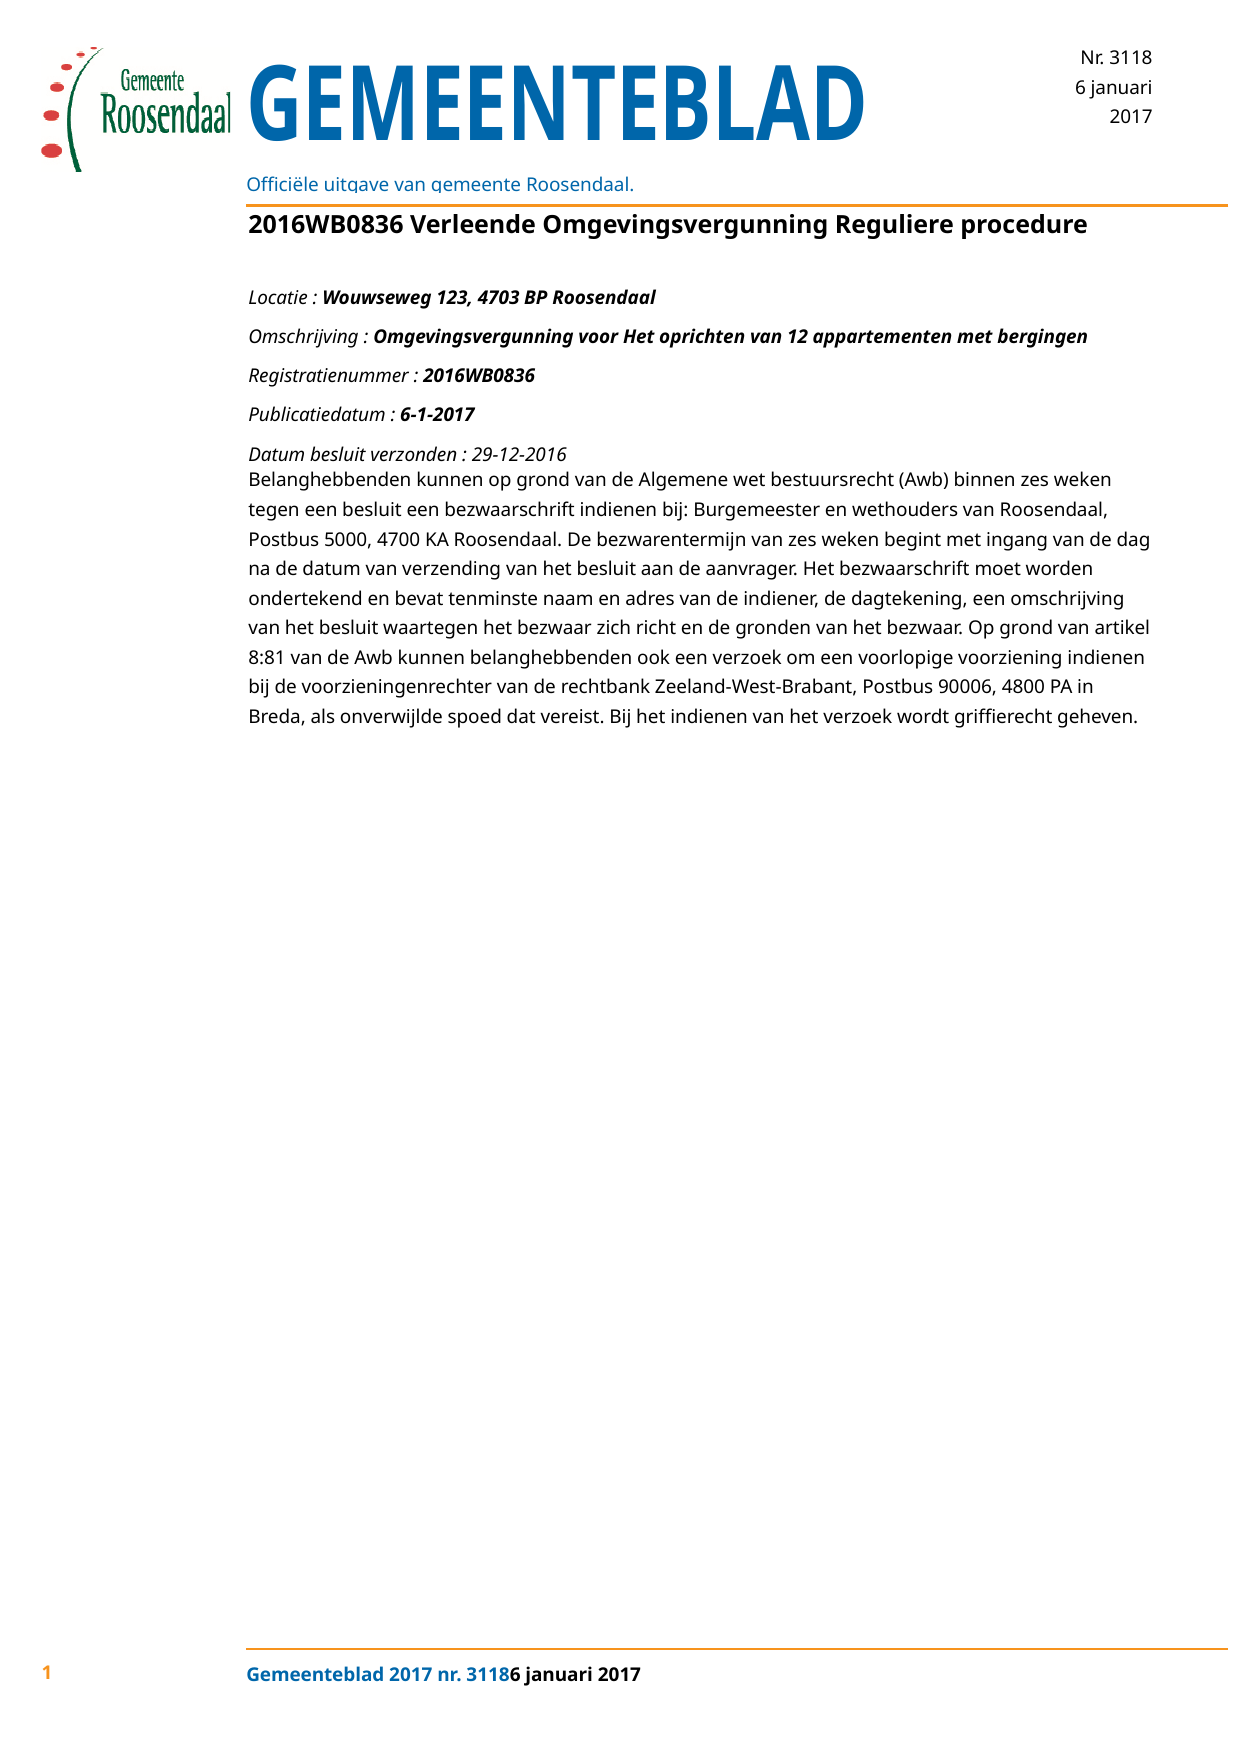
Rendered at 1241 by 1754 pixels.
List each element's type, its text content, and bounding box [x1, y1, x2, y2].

text Publicatiedatum : 6-1-2017 [248, 402, 1152, 427]
text Datum besluit verzonden : 29-12-2016 [248, 441, 1152, 467]
text Belanghebbenden kunnen op grond van de Algemene wet bestuursrecht (Awb) binnen zes weken tegen een besluit een bezwaarschrift indienen bij: Burgemeester en wethouders van Roosendaal, Postbus 5000, 4700 KA Roosendaal. De bezwarentermijn van zes weken begint met ingang van de dag na de datum van verzending van het besluit aan de aanvrager. Het bezwaarschrift moet worden ondertekend en bevat tenminste naam en adres van de indiener, de dagtekening, een omschrijving van het besluit waartegen het bezwaar zich richt en de gronden van het bezwaar. Op grond van artikel 8:81 van de Awb kunnen belanghebbenden ook een verzoek om een voorlopige voorziening indienen bij de voorzieningenrechter van de rechtbank Zeeland-West-Brabant, Postbus 90006, 4800 PA in Breda, als onverwijlde spoed dat vereist. Bij het indienen van het verzoek wordt griffierecht geheven. [248, 467, 1152, 729]
picture [41, 47, 231, 172]
text Omschrijving : Omgevingsvergunning voor Het oprichten van 12 appartementen met bergingen [248, 323, 1152, 349]
text Registratienummer : 2016WB0836 [248, 362, 1152, 388]
text Locatie : Wouwseweg 123, 4703 BP Roosendaal [248, 284, 1152, 309]
text 2016WB0836 Verleende Omgevingsvergunning Reguliere procedure [248, 207, 1152, 241]
